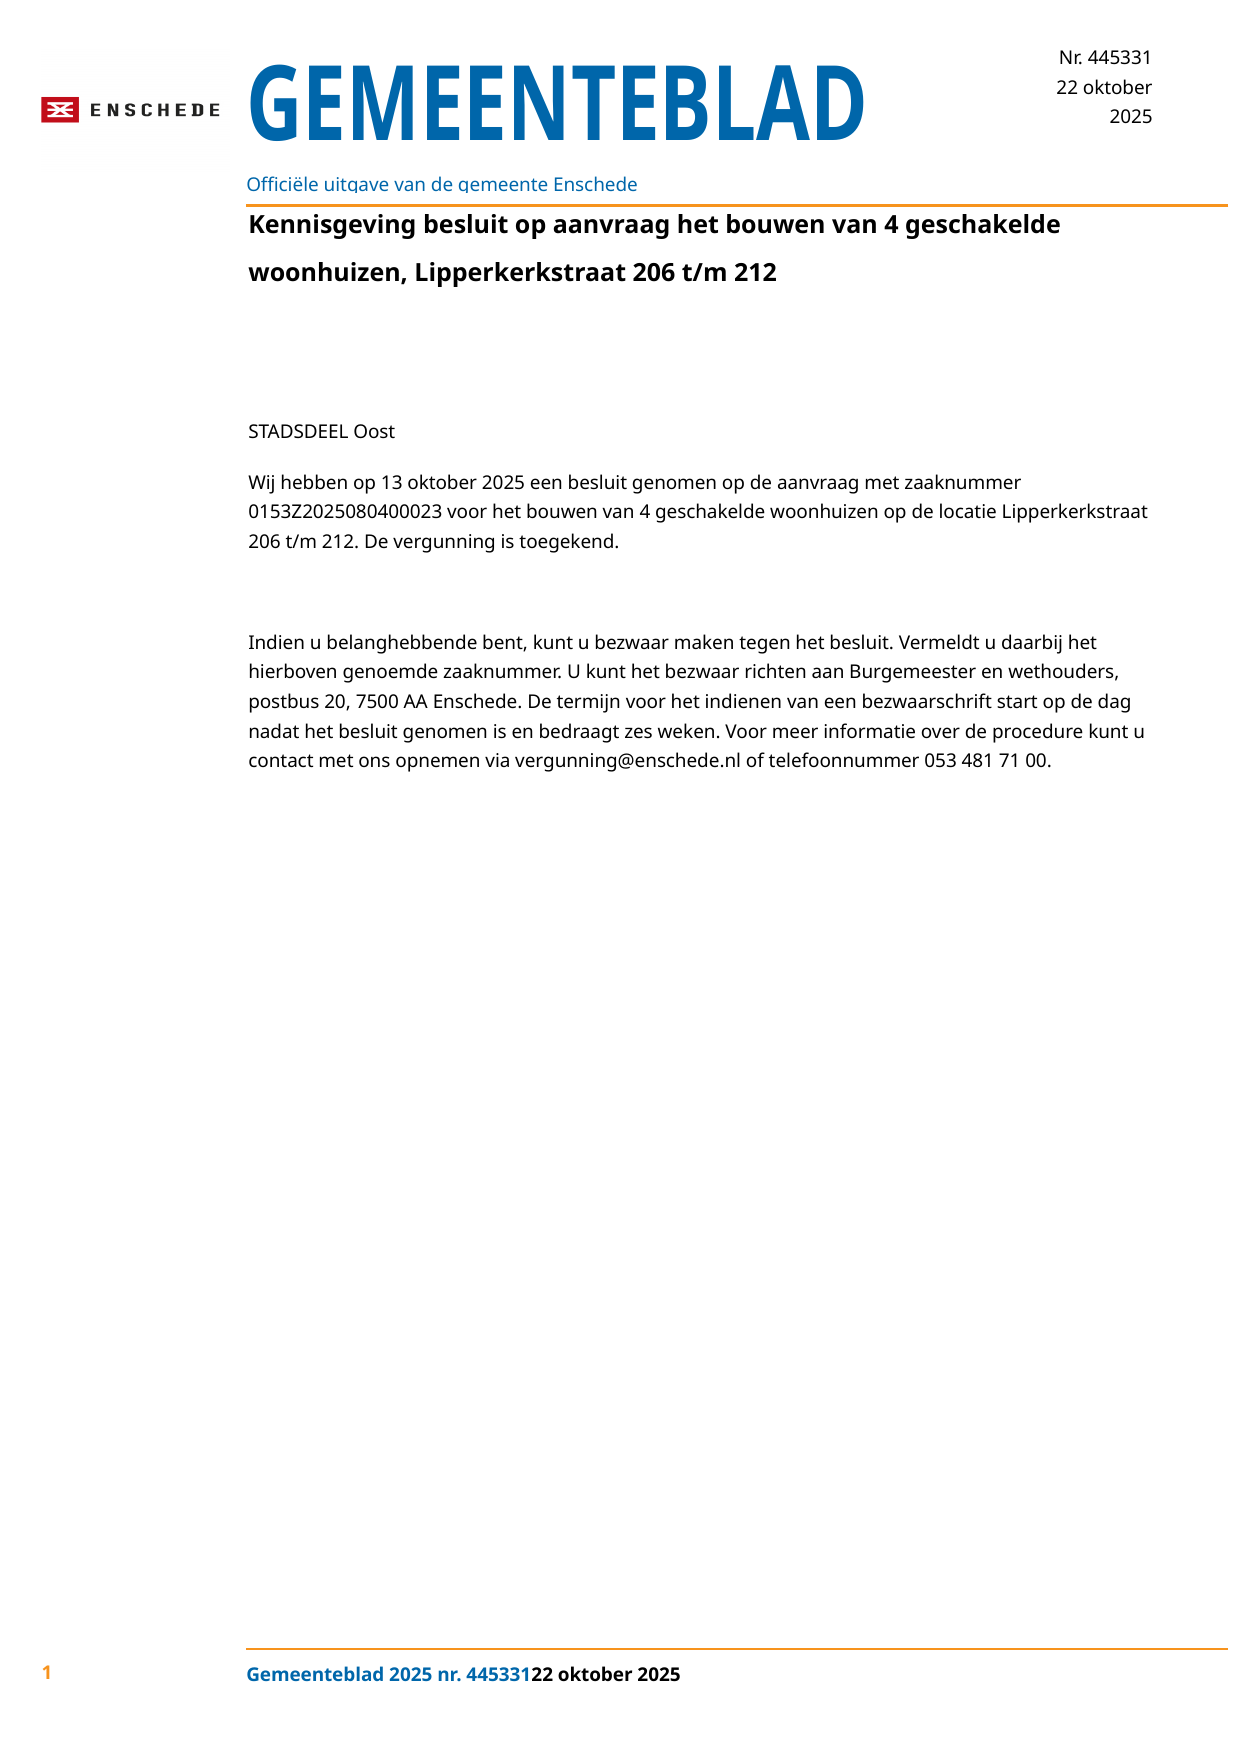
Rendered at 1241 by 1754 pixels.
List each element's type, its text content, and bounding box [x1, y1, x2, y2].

text STADSDEEL Oost [248, 419, 1152, 444]
text Indien u belanghebbende bent, kunt u bezwaar maken tegen het besluit. Vermeldt u daarbij het hierboven genoemde zaaknummer. U kunt het bezwaar richten aan Burgemeester en wethouders, postbus 20, 7500 AA Enschede. De termijn voor het indienen van een bezwaarschrift start op de dag nadat het besluit genomen is en bedraagt zes weken. Voor meer informatie over de procedure kunt u contact met ons opnemen via vergunning@enschede.nl of telefoonnummer 053 481 71 00. [248, 629, 1152, 773]
picture [41, 47, 231, 172]
text Wij hebben op 13 oktober 2025 een besluit genomen op de aanvraag met zaaknummer 0153Z2025080400023 voor het bouwen van 4 geschakelde woonhuizen op de locatie Lipperkerkstraat 206 t/m 212. De vergunning is toegekend. [248, 469, 1152, 554]
text Kennisgeving besluit op aanvraag het bouwen van 4 geschakelde woonhuizen, Lipperkerkstraat 206 t/m 212 [248, 207, 1152, 288]
